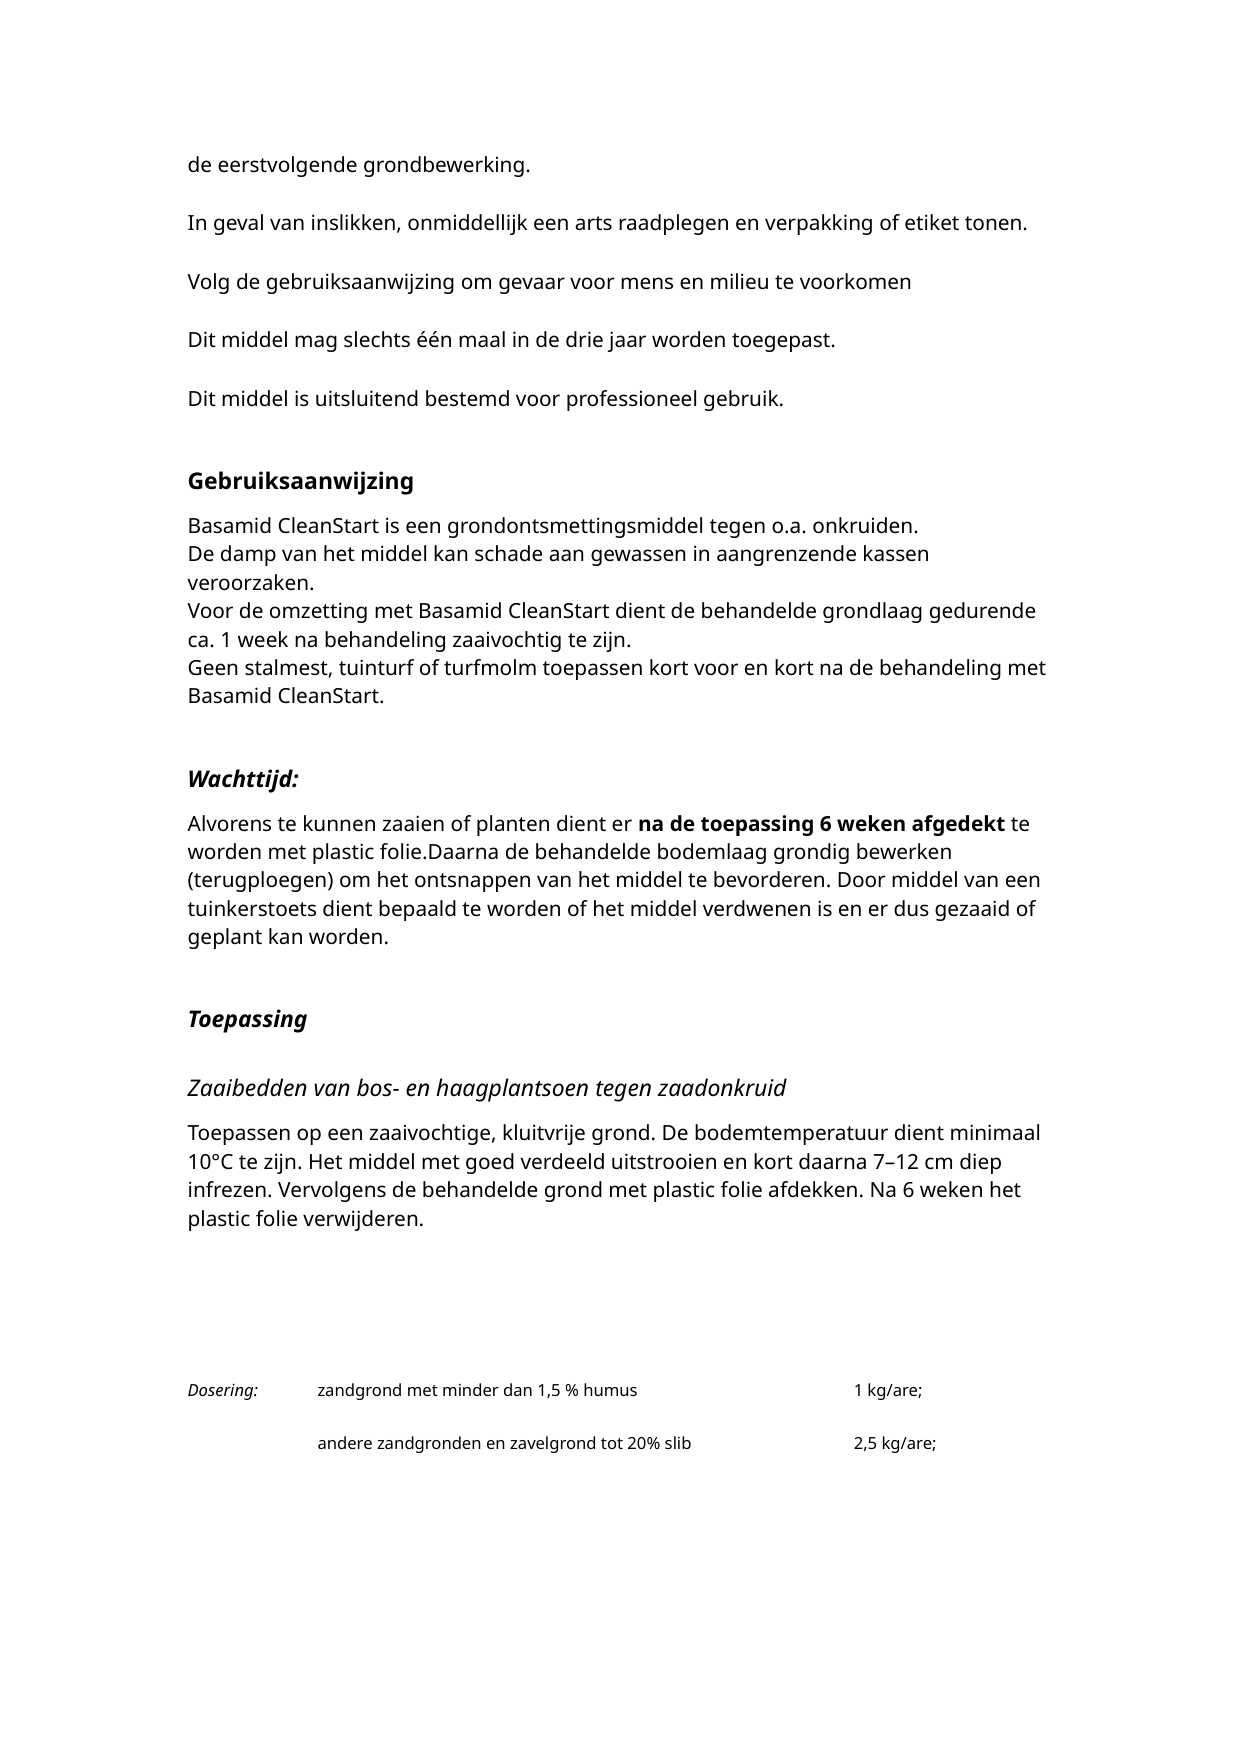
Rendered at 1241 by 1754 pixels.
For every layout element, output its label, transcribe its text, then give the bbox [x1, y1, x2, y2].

table_header [317, 1320, 853, 1378]
text Dit middel mag slechts één maal in de drie jaar worden toegepast. [187, 325, 1053, 354]
table_cell andere zandgronden en zavelgrond tot 20% slib [317, 1431, 853, 1490]
text Volg de gebruiksaanwijzing om gevaar voor mens en milieu te voorkomen [187, 267, 1053, 295]
text Dit middel is uitsluitend bestemd voor professioneel gebruik. [187, 384, 1053, 412]
subtitle Wachttijd: [187, 762, 1053, 794]
text In geval van inslikken, onmiddellijk een arts raadplegen en verpakking of etiket tonen. [187, 208, 1053, 237]
table_cell [188, 1431, 317, 1490]
text de eerstvolgende grondbewerking. [187, 150, 1053, 178]
text Voor de omzetting met Basamid CleanStart dient de behandelde grondlaag gedurende ca. 1 week na behandeling zaaivochtig te zijn. [187, 596, 1053, 653]
text De damp van het middel kan schade aan gewassen in aangrenzende kassen veroorzaken. [187, 539, 1053, 596]
table_cell 1 kg/are; [854, 1379, 1053, 1431]
table_header [188, 1320, 317, 1378]
text Alvorens te kunnen zaaien of planten dient er na de toepassing 6 weken afgedekt te worden met plastic folie.Daarna de behandelde bodemlaag grondig bewerken (terugploegen) om het ontsnappen van het middel te bevorderen. Door middel van een tuinkerstoets dient bepaald te worden of het middel verdwenen is en er dus gezaaid of geplant kan worden. [187, 809, 1053, 951]
table_cell Dosering: [188, 1379, 317, 1431]
table_cell zandgrond met minder dan 1,5 % humus [317, 1379, 853, 1431]
subtitle Zaaibedden van bos- en haagplantsoen tegen zaadonkruid [187, 1072, 1053, 1103]
text Basamid CleanStart is een grondontsmettingsmiddel tegen o.a. onkruiden. [187, 511, 1053, 539]
text Geen stalmest, tuinturf of turfmolm toepassen kort voor en kort na de behandeling met Basamid CleanStart. [187, 653, 1053, 710]
table_header [854, 1320, 1053, 1378]
subtitle Toepassing [187, 1003, 1053, 1035]
text Toepassen op een zaaivochtige, kluitvrije grond. De bodemtemperatuur dient minimaal 10°C te zijn. Het middel met goed verdeeld uitstrooien en kort daarna 7–12 cm diep infrezen. Vervolgens de behandelde grond met plastic folie afdekken. Na 6 weken het plastic folie verwijderen. [187, 1118, 1053, 1232]
subtitle Gebruiksaanwijzing [187, 465, 1053, 496]
table_cell 2,5 kg/are; [854, 1431, 1053, 1490]
